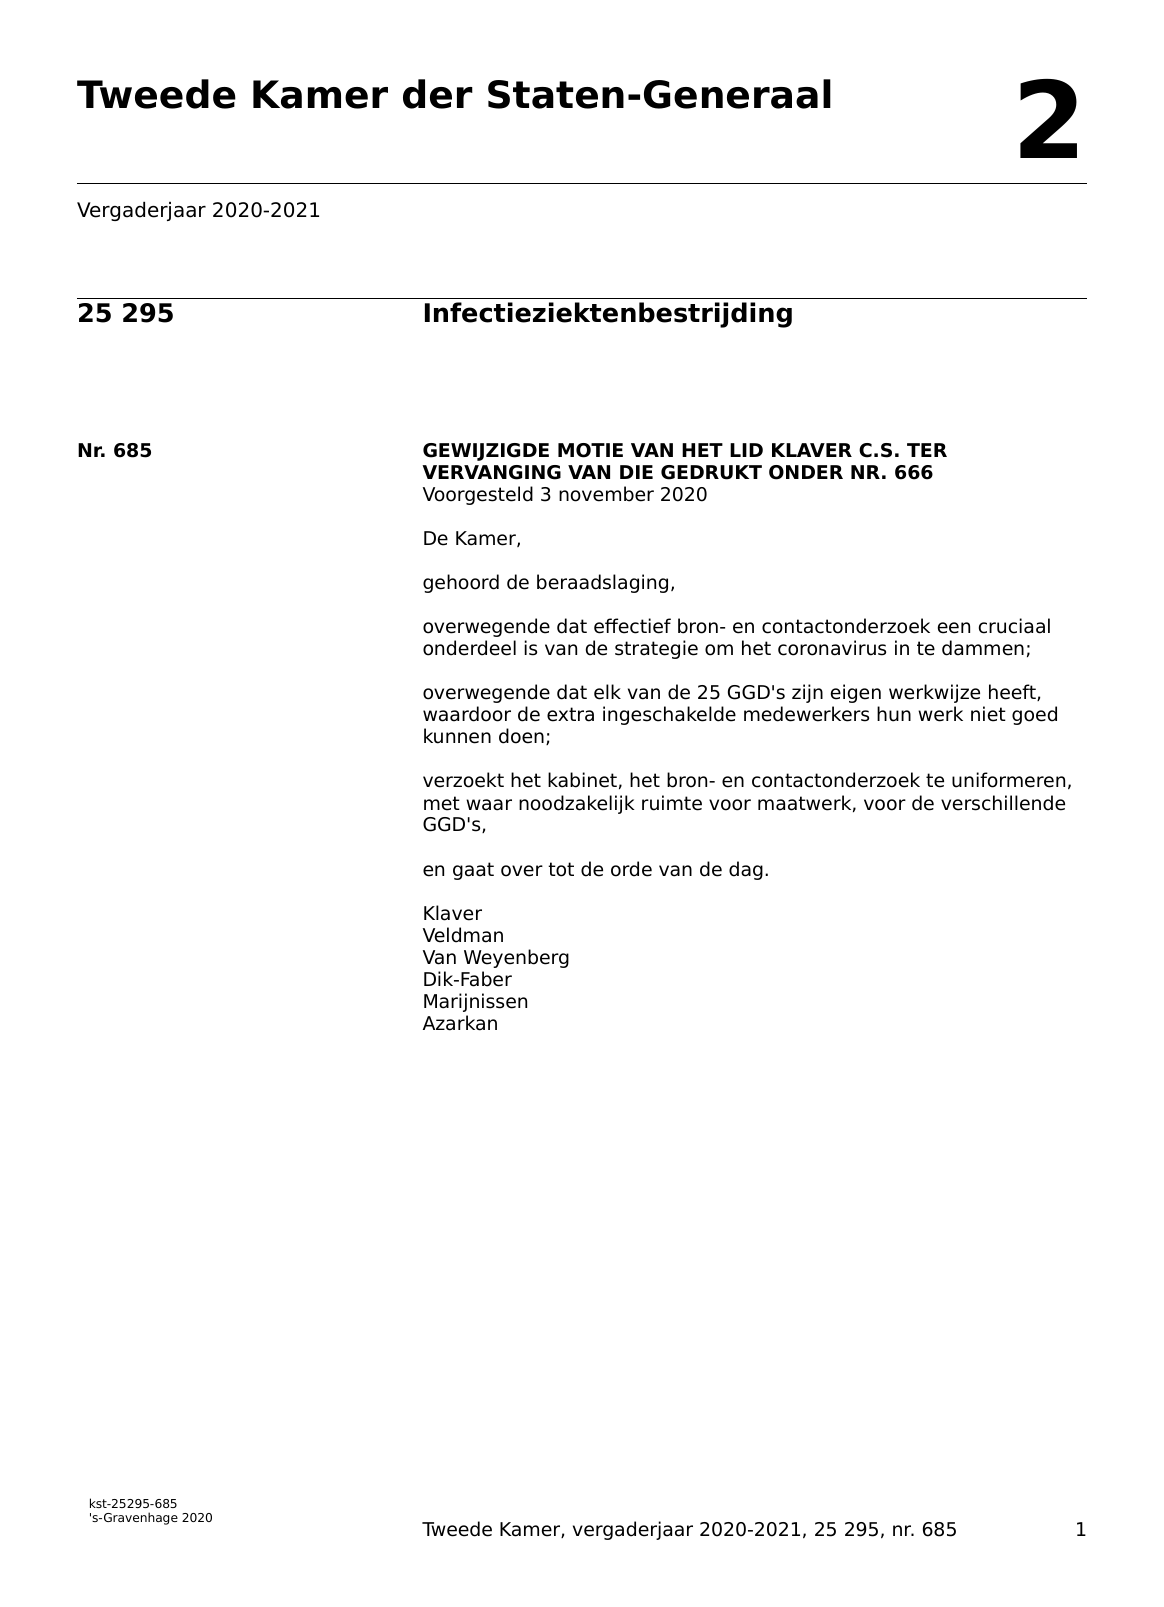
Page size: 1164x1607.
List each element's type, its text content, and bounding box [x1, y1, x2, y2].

text overwegende dat effectief bron- en contactonderzoek een cruciaal onderdeel is van de strategie om het coronavirus in te dammen; [422, 616, 1087, 660]
table_header Tweede Kamer der Staten-Generaal [77, 59, 886, 183]
text Veldman [422, 925, 1087, 947]
subtitle Nr. 685 GEWIJZIGDE MOTIE VAN HET LID KLAVER C.S. TER VERVANGING VAN DIE GEDRUKT ONDER NR. 666 [77, 440, 1087, 484]
text kst-25295-685 [88, 1497, 323, 1511]
text Marijnissen [422, 991, 1087, 1013]
text Voorgesteld 3 november 2020 [422, 484, 1087, 506]
text Klaver [422, 903, 1087, 925]
text Dik-Faber [422, 969, 1087, 991]
table_header 2 [886, 59, 1087, 183]
text 's-Gravenhage 2020 [88, 1511, 323, 1525]
subtitle 25 295 Infectieziektenbestrijding [77, 299, 1087, 329]
text Van Weyenberg [422, 947, 1087, 969]
text overwegende dat elk van de 25 GGD's zijn eigen werkwijze heeft, waardoor de extra ingeschakelde medewerkers hun werk niet goed kunnen doen; [422, 682, 1087, 748]
text verzoekt het kabinet, het bron- en contactonderzoek te uniformeren, met waar noodzakelijk ruimte voor maatwerk, voor de verschillende GGD's, [422, 770, 1087, 836]
text De Kamer, [422, 528, 1087, 550]
text Azarkan [422, 1013, 1087, 1034]
text gehoord de beraadslaging, [422, 572, 1087, 594]
table_cell Vergaderjaar 2020-2021 [77, 184, 1087, 298]
text en gaat over tot de orde van de dag. [422, 858, 1087, 881]
